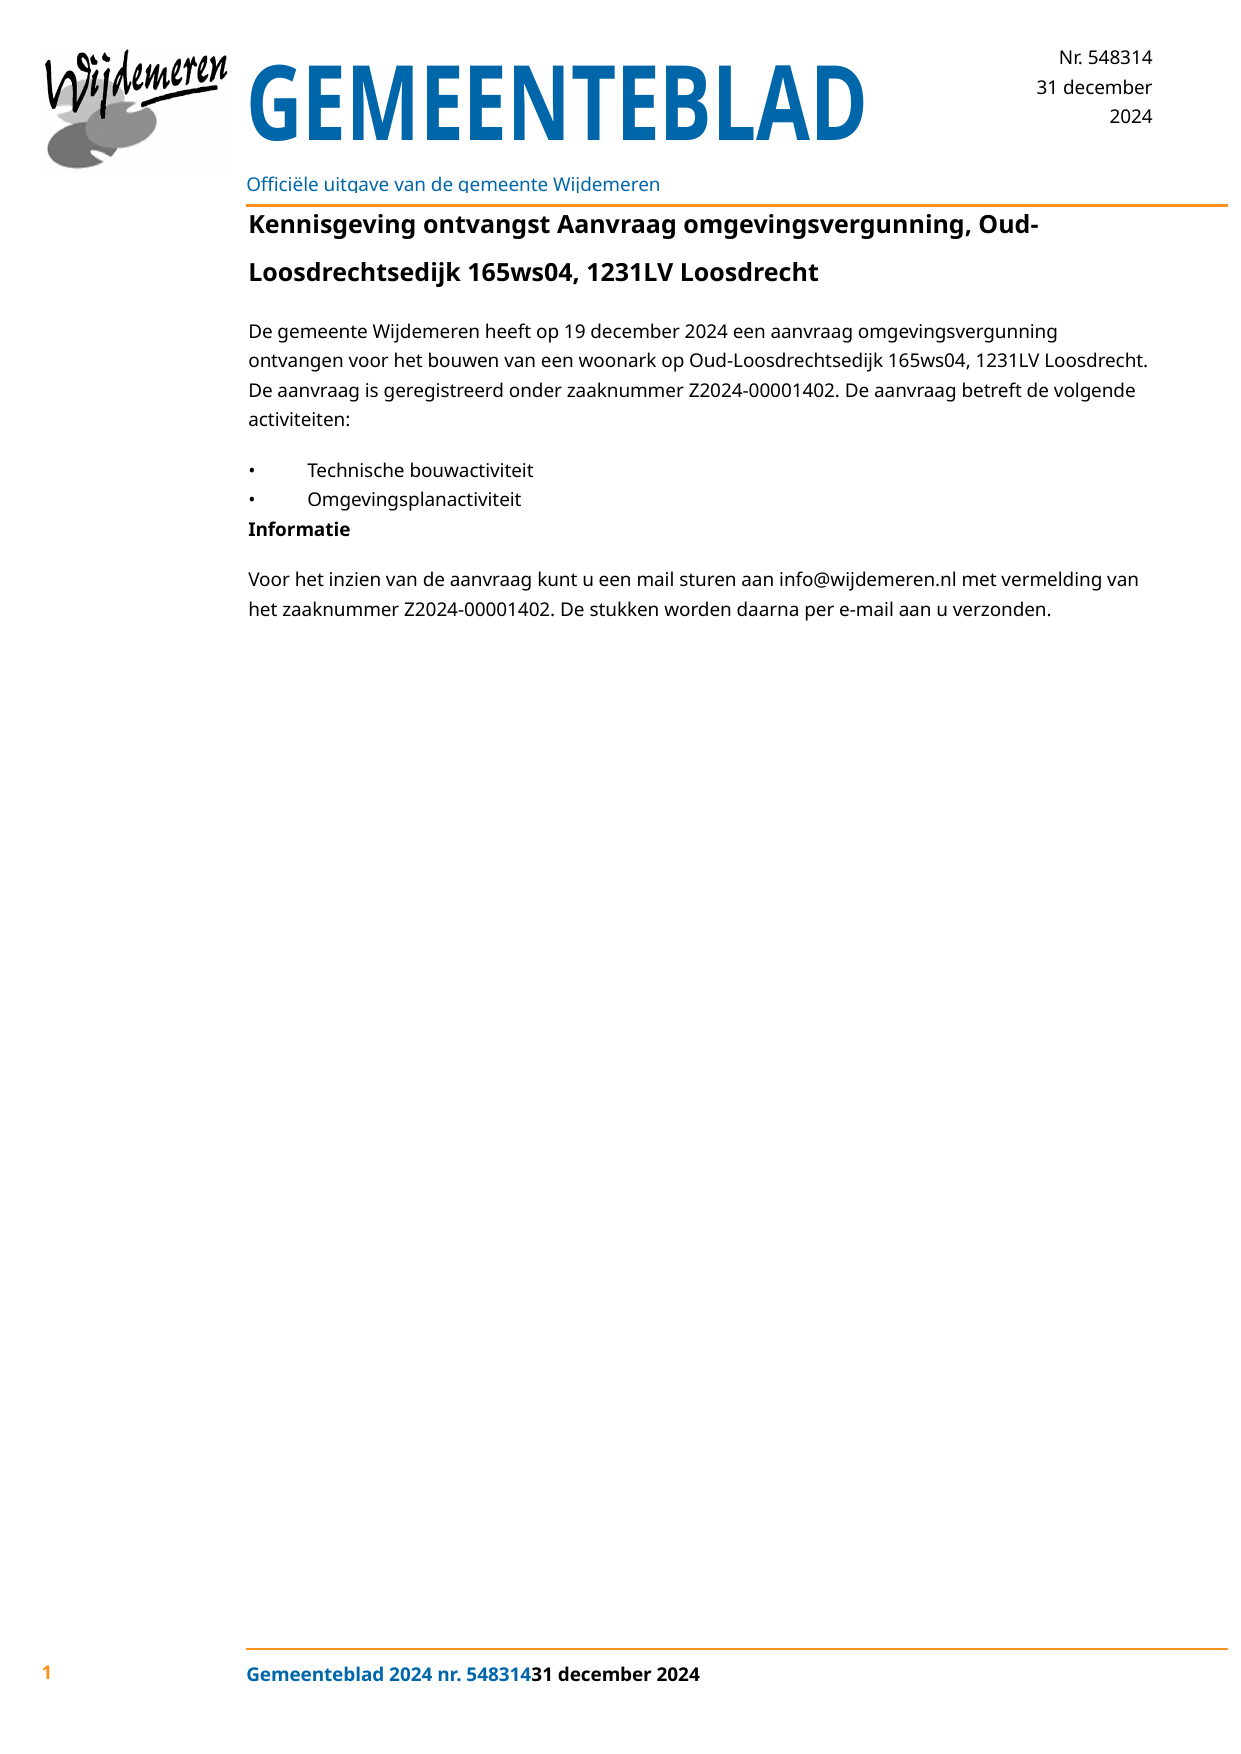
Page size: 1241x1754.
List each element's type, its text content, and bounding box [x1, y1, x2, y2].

list Technische bouwactiviteit [248, 457, 1152, 483]
text De gemeente Wijdemeren heeft op 19 december 2024 een aanvraag omgevingsvergunning ontvangen voor het bouwen van een woonark op Oud-Loosdrechtsedijk 165ws04, 1231LV Loosdrecht. De aanvraag is geregistreerd onder zaaknummer Z2024-00001402. De aanvraag betreft de volgende activiteiten: [248, 318, 1152, 432]
text Voor het inzien van de aanvraag kunt u een mail sturen aan info@wijdemeren.nl met vermelding van het zaaknummer Z2024-00001402. De stukken worden daarna per e-mail aan u verzonden. [248, 567, 1152, 622]
text Informatie [248, 516, 1152, 542]
picture [41, 47, 231, 172]
list Omgevingsplanactiviteit [248, 487, 1152, 512]
text Kennisgeving ontvangst Aanvraag omgevingsvergunning, Oud-Loosdrechtsedijk 165ws04, 1231LV Loosdrecht [248, 207, 1152, 288]
